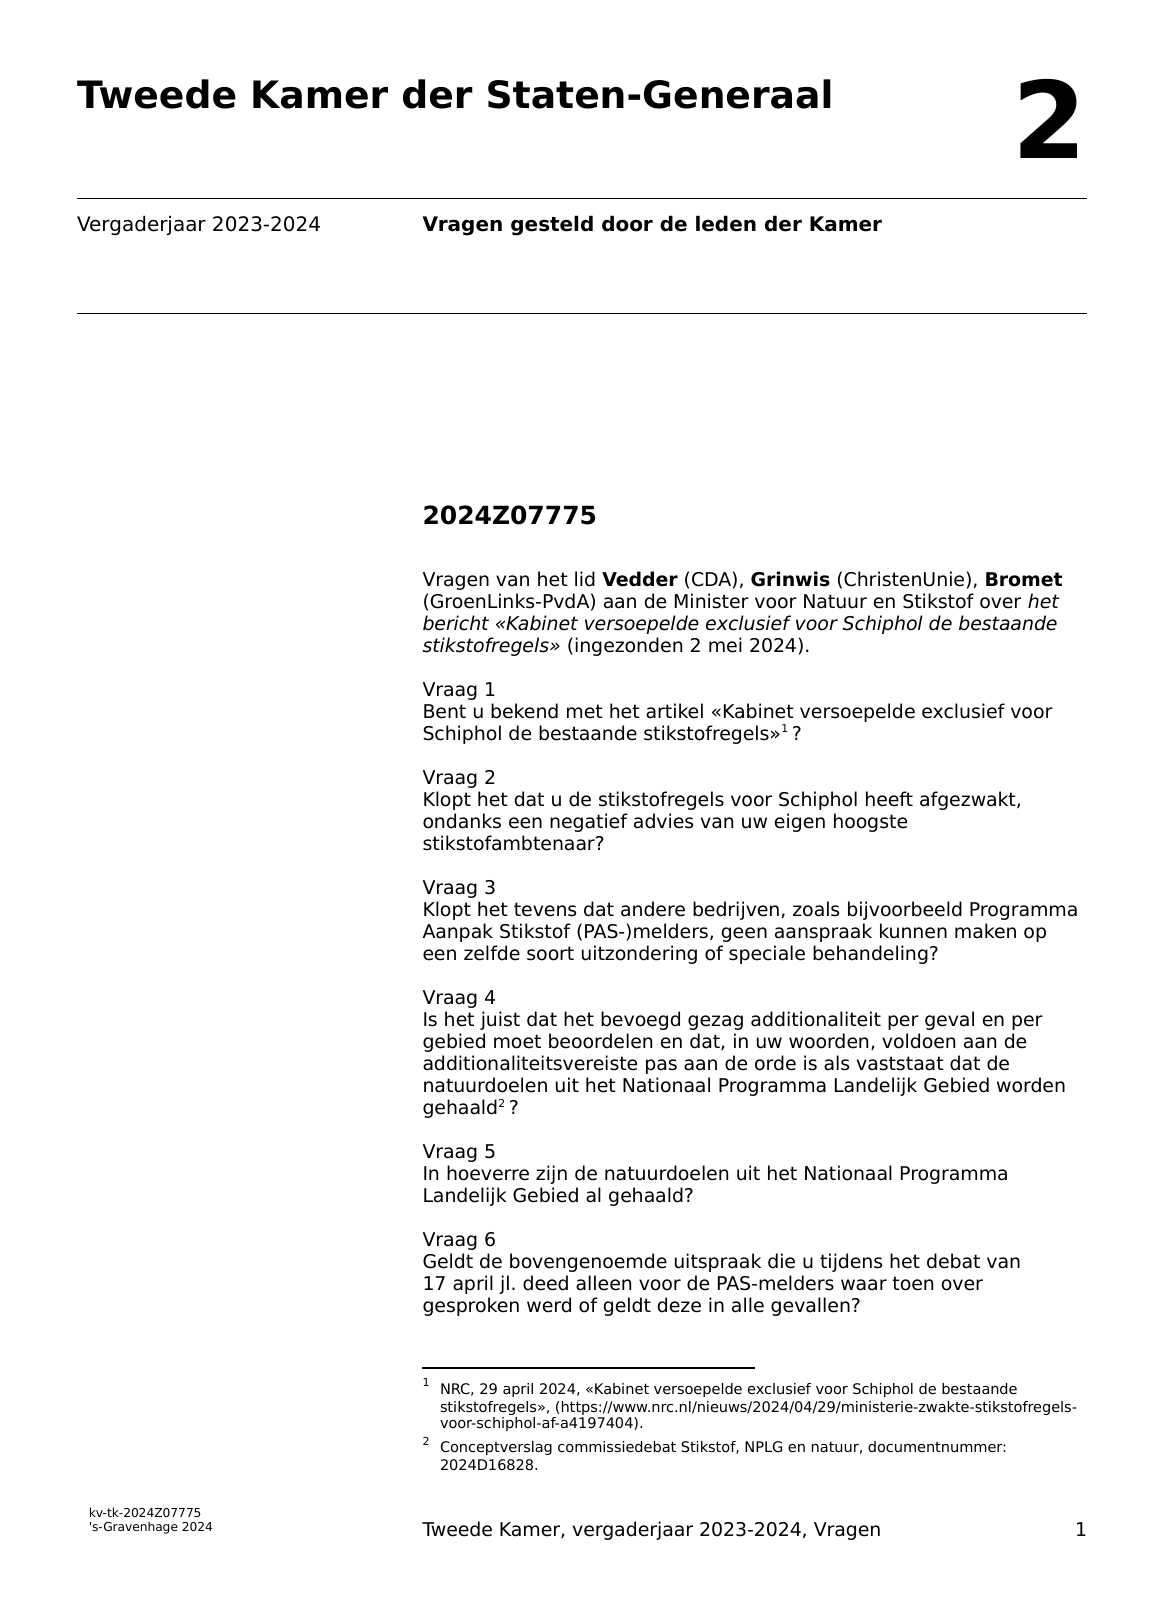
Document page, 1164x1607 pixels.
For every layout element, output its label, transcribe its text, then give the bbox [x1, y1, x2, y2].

text Vraag 2 [422, 767, 1087, 789]
text 's-Gravenhage 2024 [88, 1520, 323, 1534]
text Vraag 4 [422, 987, 1087, 1009]
text NRC, 29 april 2024, «Kabinet versoepelde exclusief voor Schiphol de bestaande stikstofregels», (https://www.nrc.nl/nieuws/2024/04/29/ministerie-zwakte-stikstofregels-voor-schiphol-af-a4197404). [422, 1377, 1087, 1432]
text Vraag 6 [422, 1229, 1087, 1251]
text 2024Z07775 [422, 501, 1087, 531]
text kv-tk-2024Z07775 [88, 1506, 323, 1520]
table_cell Vragen gesteld door de leden der Kamer [422, 199, 1087, 313]
text Vraag 1 [422, 679, 1087, 701]
table_header 2 [886, 59, 1087, 198]
text Klopt het dat u de stikstofregels voor Schiphol heeft afgezwakt, ondanks een negatief advies van uw eigen hoogste stikstofambtenaar? [422, 789, 1087, 855]
text Bent u bekend met het artikel «Kabinet versoepelde exclusief voor Schiphol de bestaande stikstofregels»? [422, 701, 1087, 745]
text Klopt het tevens dat andere bedrijven, zoals bijvoorbeeld Programma Aanpak Stikstof (PAS-)melders, geen aanspraak kunnen maken op een zelfde soort uitzondering of speciale behandeling? [422, 899, 1087, 965]
text Vraag 3 [422, 877, 1087, 899]
text Conceptverslag commissiedebat Stikstof, NPLG en natuur, documentnummer: 2024D16828. [422, 1435, 1087, 1474]
text Is het juist dat het bevoegd gezag additionaliteit per geval en per gebied moet beoordelen en dat, in uw woorden, voldoen aan de additionaliteitsvereiste pas aan de orde is als vaststaat dat de natuurdoelen uit het Nationaal Programma Landelijk Gebied worden gehaald? [422, 1009, 1087, 1119]
table_cell Vergaderjaar 2023-2024 [77, 199, 422, 313]
table_header Tweede Kamer der Staten-Generaal [77, 59, 886, 198]
text Geldt de bovengenoemde uitspraak die u tijdens het debat van 17 april jl. deed alleen voor de PAS-melders waar toen over gesproken werd of geldt deze in alle gevallen? [422, 1251, 1087, 1317]
text Vraag 5 [422, 1141, 1087, 1163]
text In hoeverre zijn de natuurdoelen uit het Nationaal Programma Landelijk Gebied al gehaald? [422, 1163, 1087, 1207]
text Vragen van het lid Vedder (CDA), Grinwis (ChristenUnie), Bromet (GroenLinks-PvdA) aan de Minister voor Natuur en Stikstof over het bericht «Kabinet versoepelde exclusief voor Schiphol de bestaande stikstofregels» (ingezonden 2 mei 2024). [422, 569, 1087, 657]
